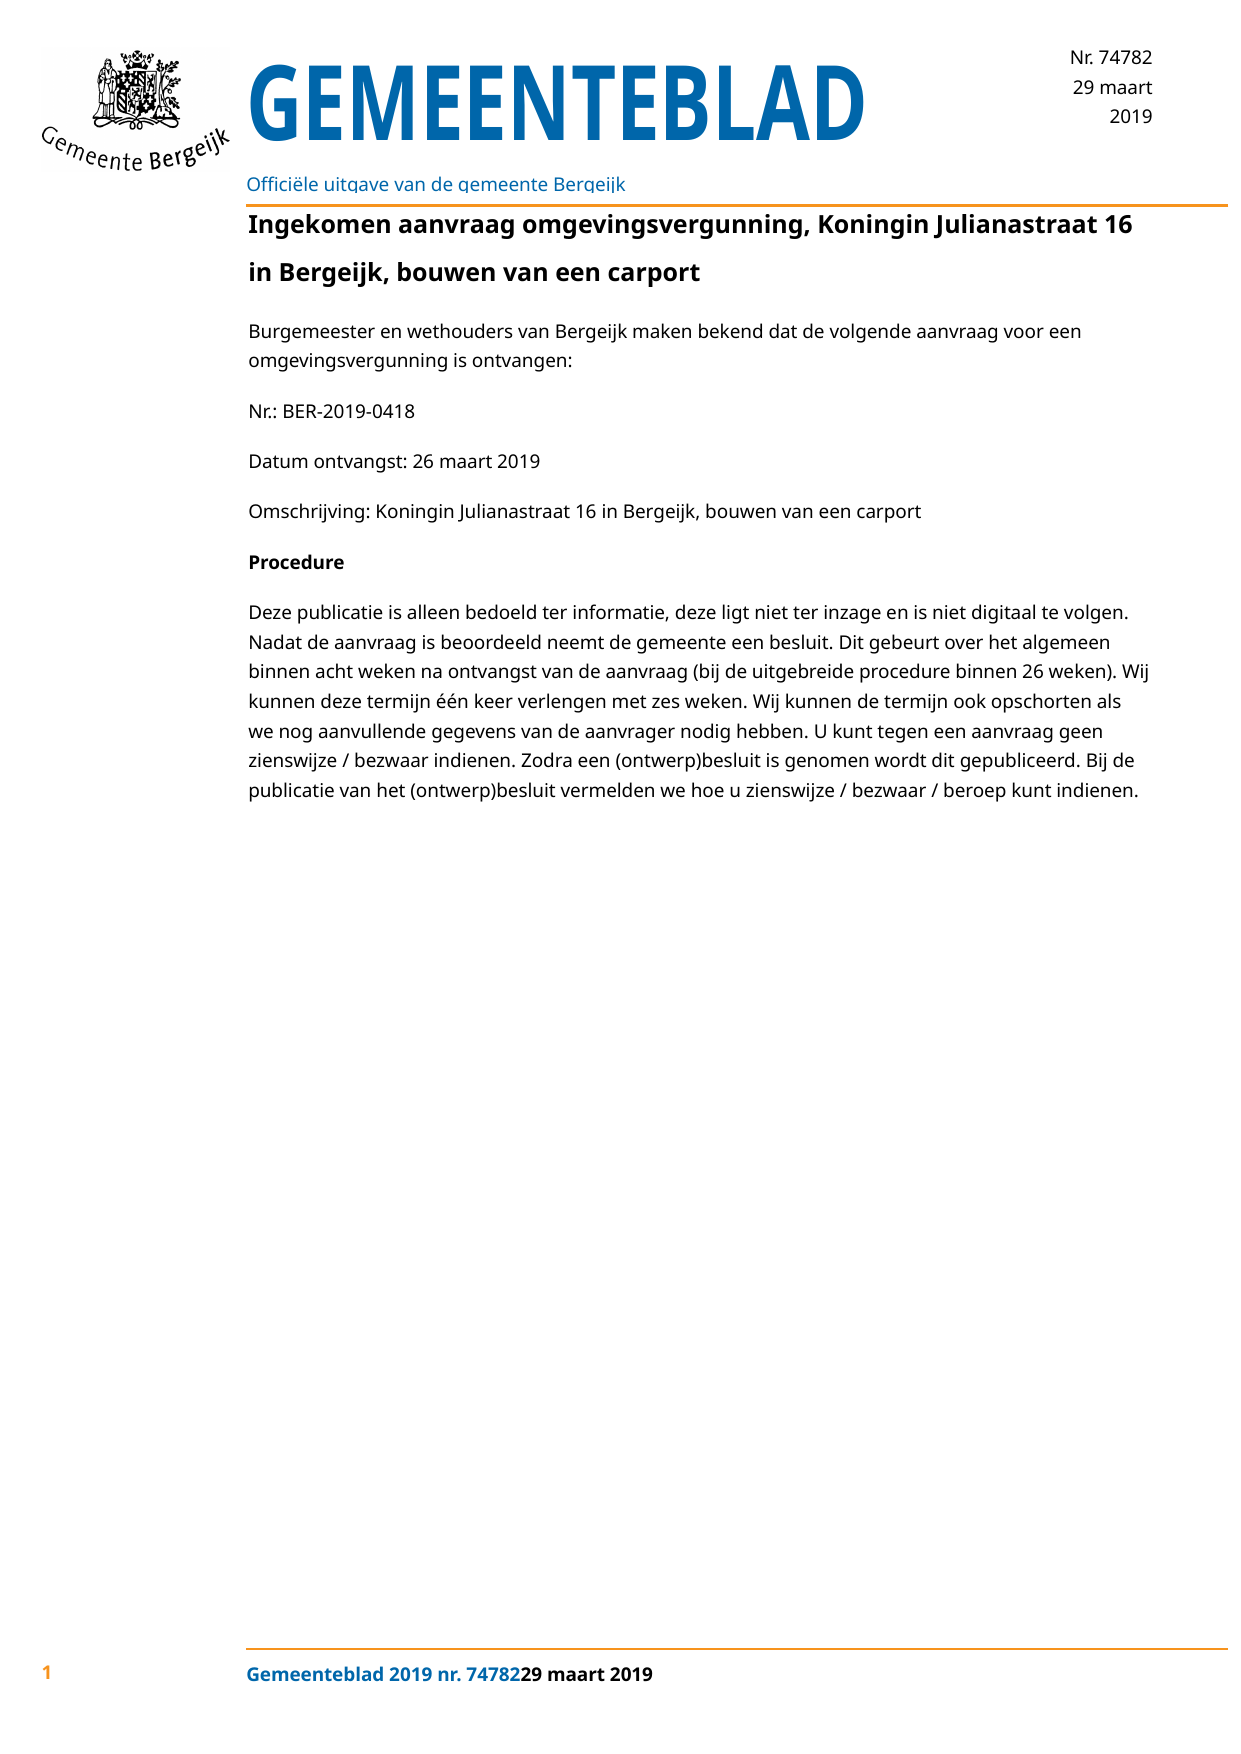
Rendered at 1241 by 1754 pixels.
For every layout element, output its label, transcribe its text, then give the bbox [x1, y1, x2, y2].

text Ingekomen aanvraag omgevingsvergunning, Koningin Julianastraat 16 in Bergeijk, bouwen van een carport [248, 207, 1152, 288]
text Omschrijving: Koningin Julianastraat 16 in Bergeijk, bouwen van een carport [248, 499, 1152, 524]
text Procedure [248, 549, 1152, 575]
text Datum ontvangst: 26 maart 2019 [248, 448, 1152, 474]
picture [41, 47, 231, 172]
text Deze publicatie is alleen bedoeld ter informatie, deze ligt niet ter inzage en is niet digitaal te volgen. Nadat de aanvraag is beoordeeld neemt de gemeente een besluit. Dit gebeurt over het algemeen binnen acht weken na ontvangst van de aanvraag (bij de uitgebreide procedure binnen 26 weken). Wij kunnen deze termijn één keer verlengen met zes weken. Wij kunnen de termijn ook opschorten als we nog aanvullende gegevens van de aanvrager nodig hebben. U kunt tegen een aanvraag geen zienswijze / bezwaar indienen. Zodra een (ontwerp)besluit is genomen wordt dit gepubliceerd. Bij de publicatie van het (ontwerp)besluit vermelden we hoe u zienswijze / bezwaar / beroep kunt indienen. [248, 599, 1152, 803]
text Burgemeester en wethouders van Bergeijk maken bekend dat de volgende aanvraag voor een omgevingsvergunning is ontvangen: [248, 318, 1152, 373]
text Nr.: BER-2019-0418 [248, 398, 1152, 424]
